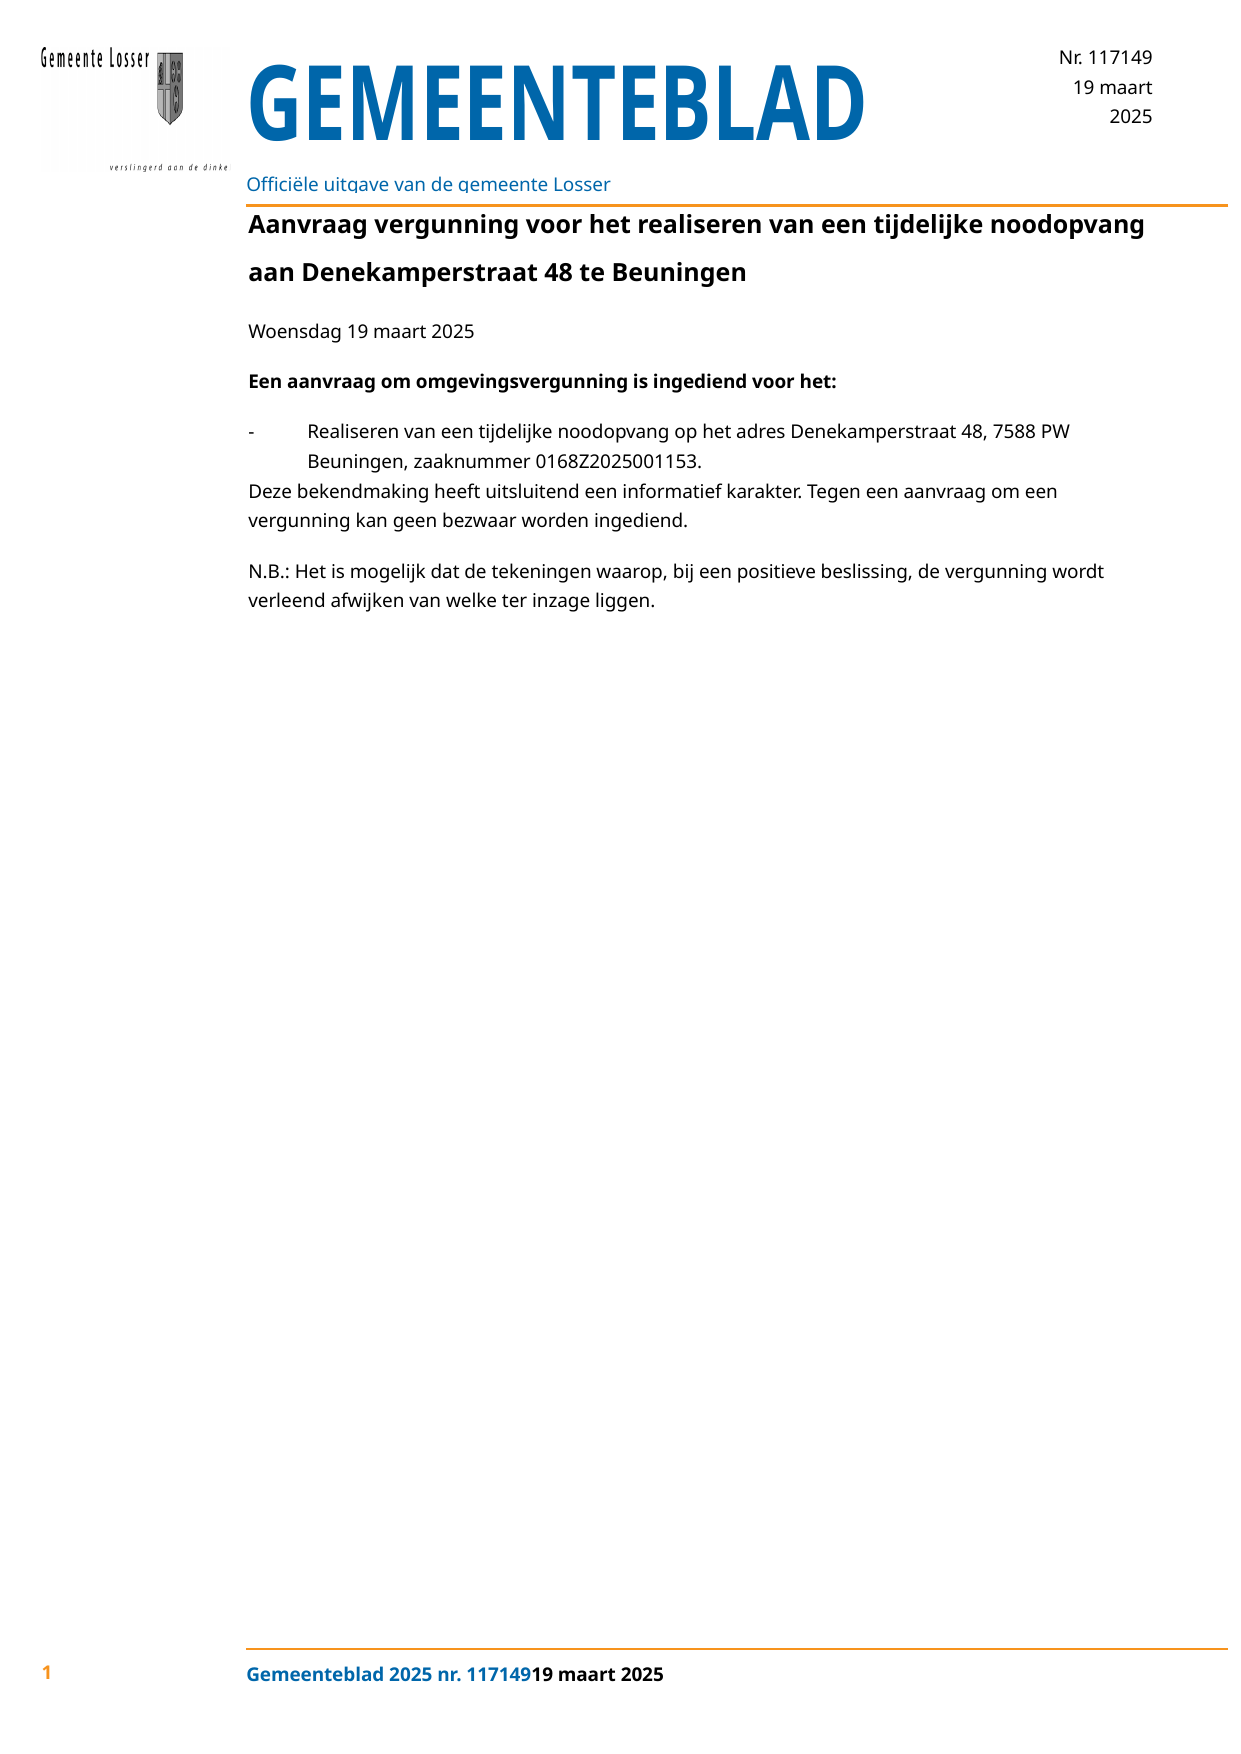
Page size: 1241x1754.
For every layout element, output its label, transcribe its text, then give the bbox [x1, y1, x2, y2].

list Realiseren van een tijdelijke noodopvang op het adres Denekamperstraat 48, 7588 PW Beuningen, zaaknummer 0168Z2025001153. [248, 419, 1152, 474]
text Deze bekendmaking heeft uitsluitend een informatief karakter. Tegen een aanvraag om een vergunning kan geen bezwaar worden ingediend. [248, 478, 1152, 533]
text Woensdag 19 maart 2025 [248, 318, 1152, 344]
text Aanvraag vergunning voor het realiseren van een tijdelijke noodopvang aan Denekamperstraat 48 te Beuningen [248, 207, 1152, 288]
picture [41, 47, 231, 172]
text Een aanvraag om omgevingsvergunning is ingediend voor het: [248, 368, 1152, 394]
text N.B.: Het is mogelijk dat de tekeningen waarop, bij een positieve beslissing, de vergunning wordt verleend afwijken van welke ter inzage liggen. [248, 558, 1152, 613]
